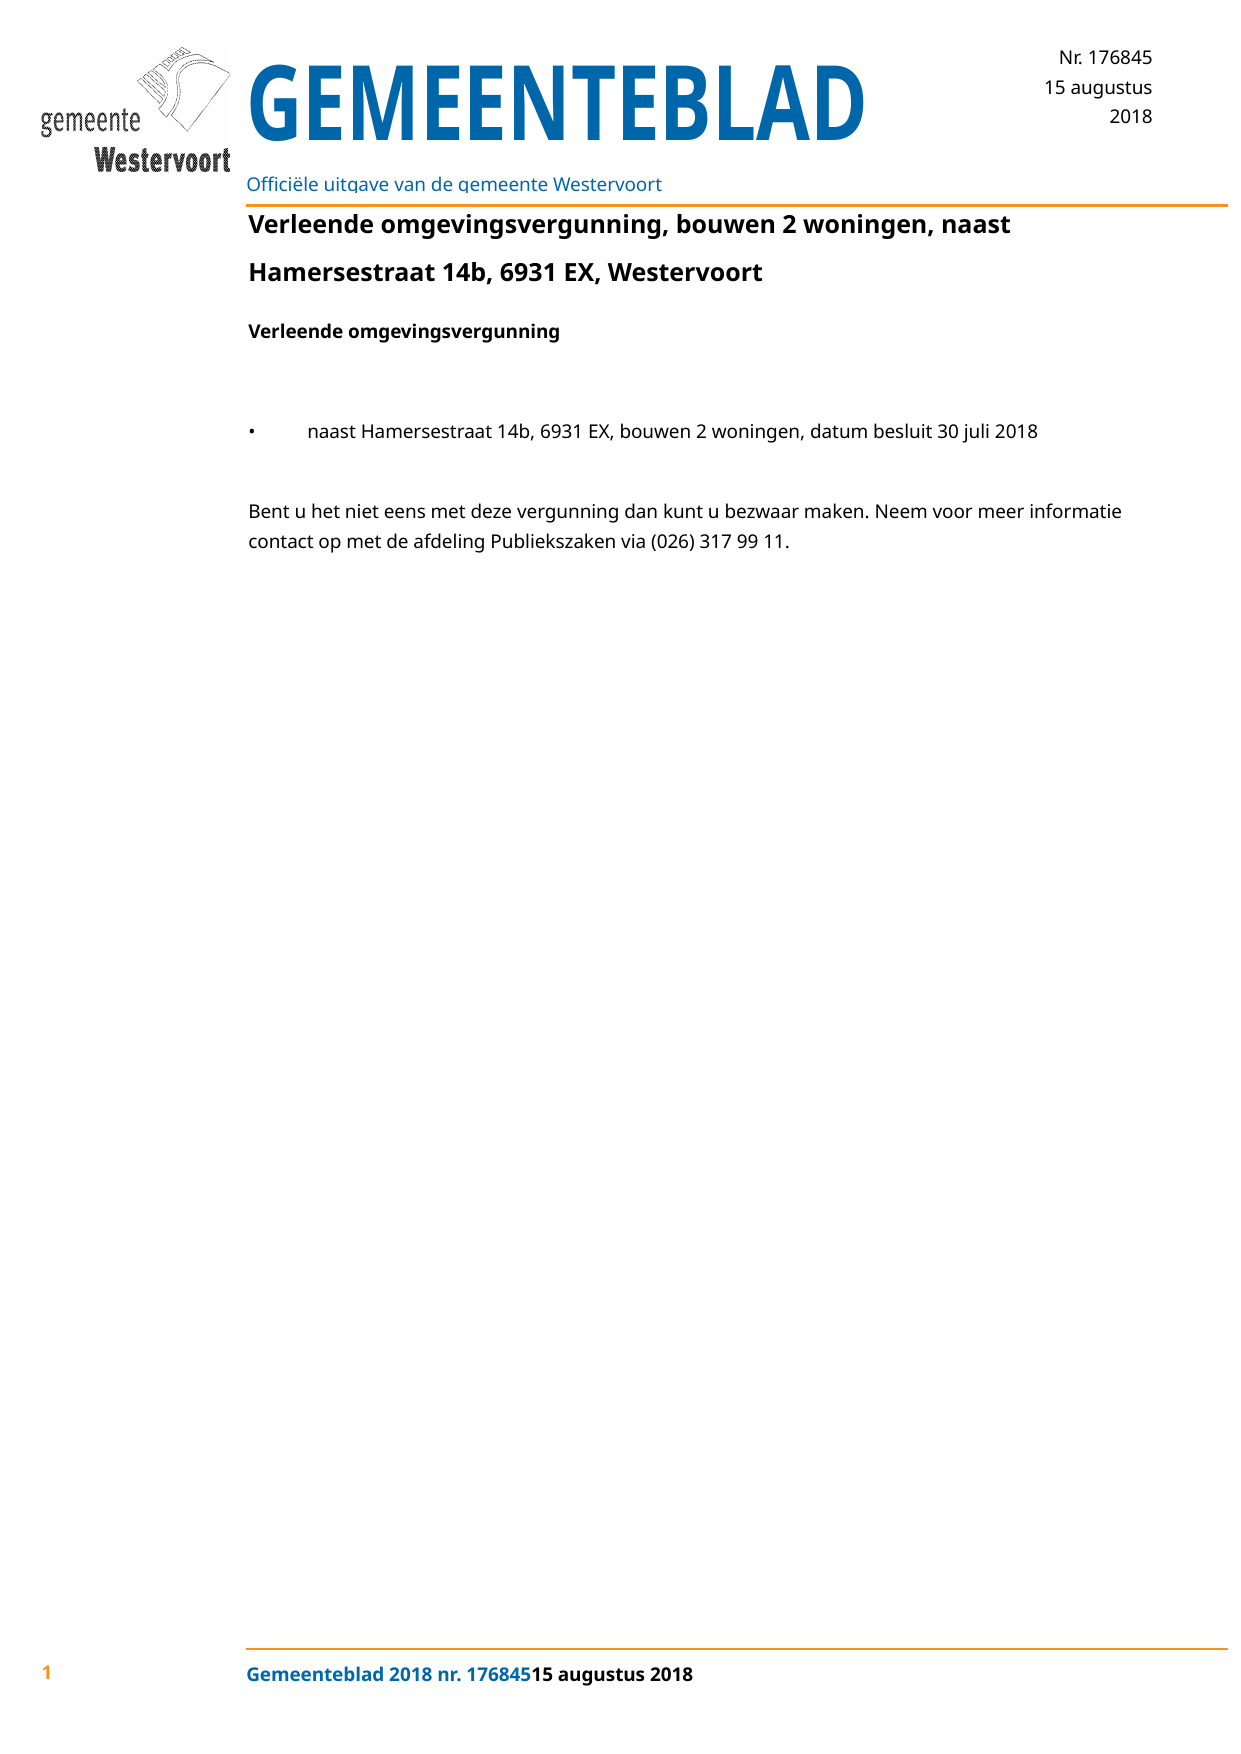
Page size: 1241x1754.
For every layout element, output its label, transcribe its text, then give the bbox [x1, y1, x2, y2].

text Verleende omgevingsvergunning [248, 318, 1152, 344]
list naast Hamersestraat 14b, 6931 EX, bouwen 2 woningen, datum besluit 30 juli 2018 [248, 419, 1152, 444]
text Bent u het niet eens met deze vergunning dan kunt u bezwaar maken. Neem voor meer informatie contact op met de afdeling Publiekszaken via (026) 317 99 11. [248, 499, 1152, 554]
text Verleende omgevingsvergunning, bouwen 2 woningen, naast Hamersestraat 14b, 6931 EX, Westervoort [248, 207, 1152, 288]
picture [41, 47, 231, 172]
